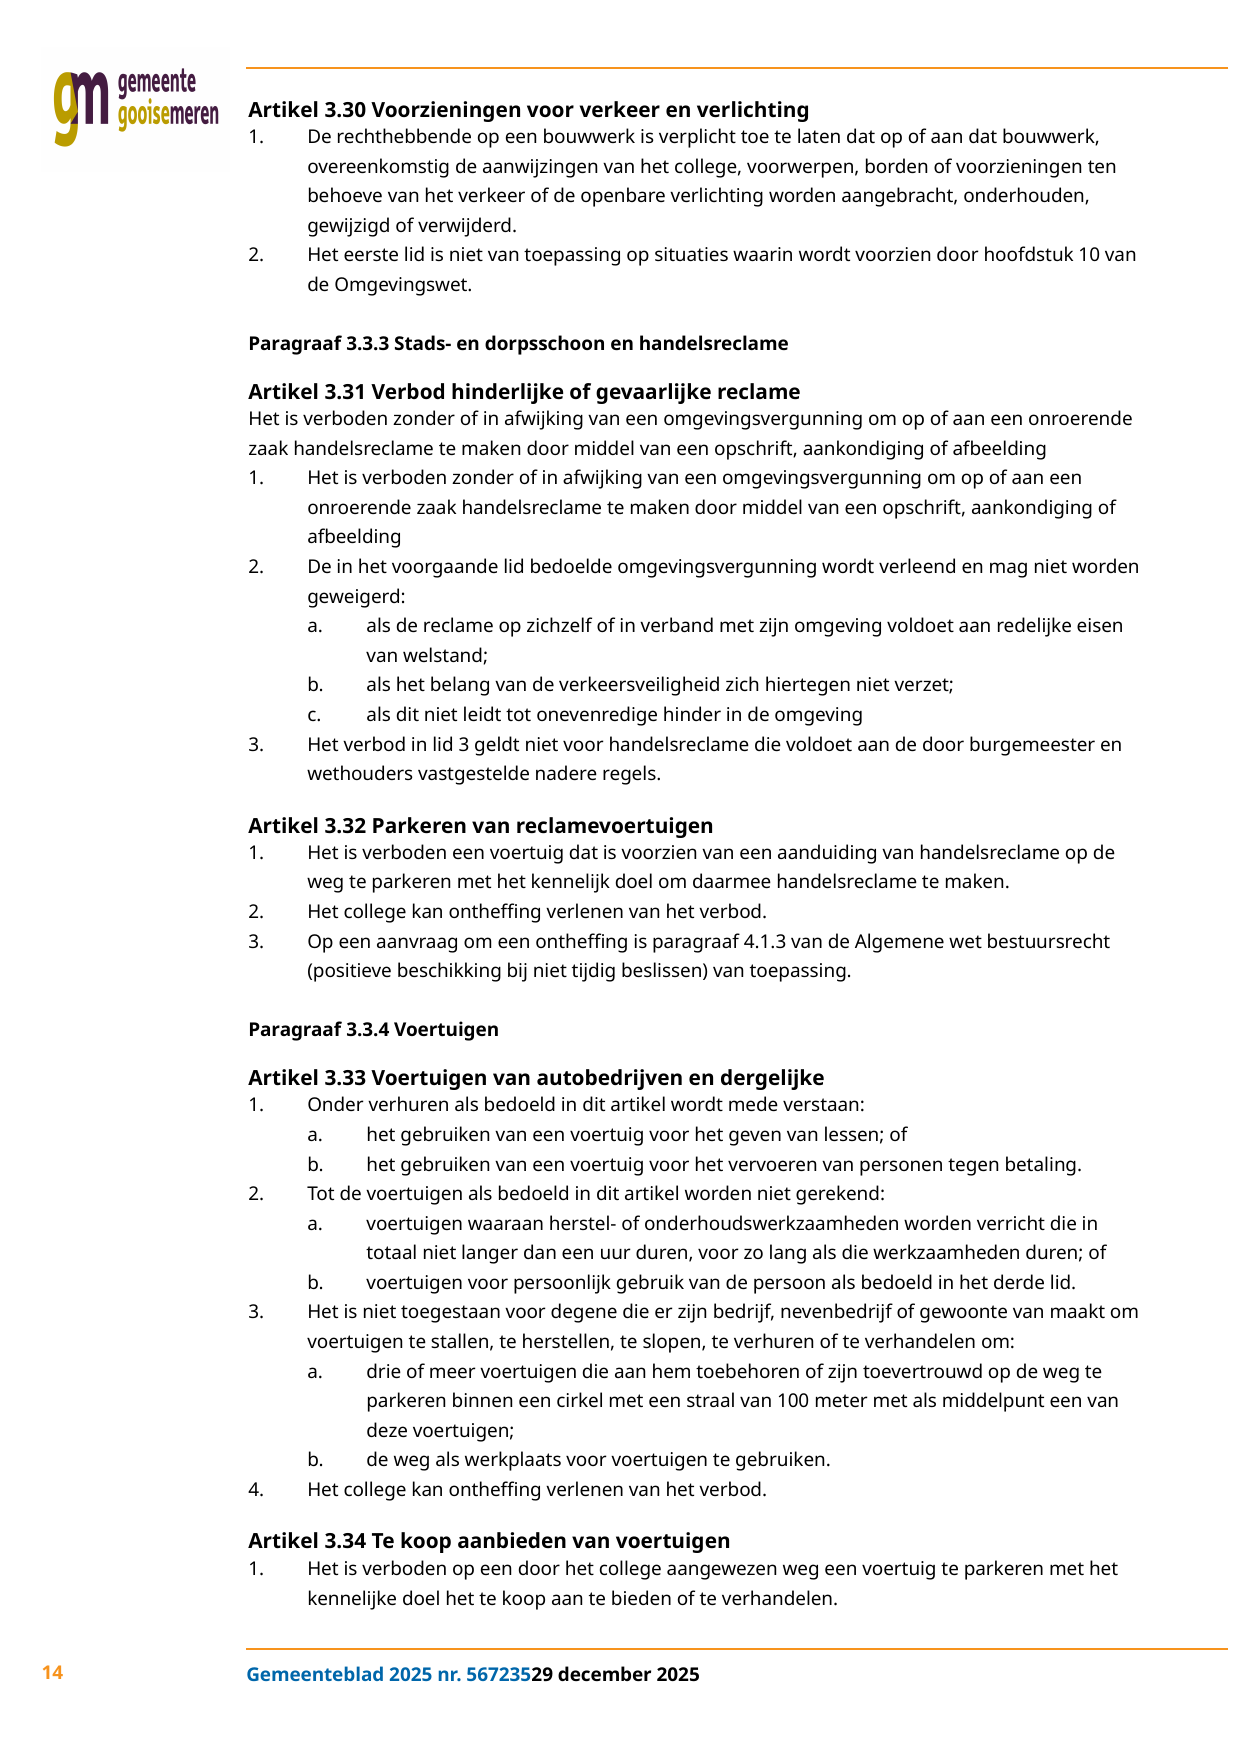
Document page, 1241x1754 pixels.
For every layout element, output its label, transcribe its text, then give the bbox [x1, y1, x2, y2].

list Het eerste lid is niet van toepassing op situaties waarin wordt voorzien door hoofdstuk 10 van de Omgevingswet. [248, 242, 1152, 297]
list als dit niet leidt tot onevenredige hinder in de omgeving [307, 701, 1152, 727]
list De in het voorgaande lid bedoelde omgevingsvergunning wordt verleend en mag niet worden geweigerd: [248, 553, 1152, 608]
list Het is verboden op een door het college aangewezen weg een voertuig te parkeren met het kennelijke doel het te koop aan te bieden of te verhandelen. [248, 1555, 1152, 1610]
list De rechthebbende op een bouwwerk is verplicht toe te laten dat op of aan dat bouwwerk, overeenkomstig de aanwijzingen van het college, voorwerpen, borden of voorzieningen ten behoeve van het verkeer of de openbare verlichting worden aangebracht, onderhouden, gewijzigd of verwijderd. [248, 123, 1152, 238]
list drie of meer voertuigen die aan hem toebehoren of zijn toevertrouwd op de weg te parkeren binnen een cirkel met een straal van 100 meter met als middelpunt een van deze voertuigen; [307, 1358, 1152, 1443]
text Artikel 3.34 Te koop aanbieden van voertuigen [248, 1527, 1152, 1555]
list Het is niet toegestaan voor degene die er zijn bedrijf, nevenbedrijf of gewoonte van maakt om voertuigen te stallen, te herstellen, te slopen, te verhuren of te verhandelen om: [248, 1299, 1152, 1354]
list als de reclame op zichzelf of in verband met zijn omgeving voldoet aan redelijke eisen van welstand; [307, 612, 1152, 668]
list Het is verboden zonder of in afwijking van een omgevingsvergunning om op of aan een onroerende zaak handelsreclame te maken door middel van een opschrift, aankondiging of afbeelding [248, 464, 1152, 549]
text Paragraaf 3.3.3 Stads- en dorpsschoon en handelsreclame [248, 330, 1152, 356]
list als het belang van de verkeersveiligheid zich hiertegen niet verzet; [307, 672, 1152, 697]
list het gebruiken van een voertuig voor het vervoeren van personen tegen betaling. [307, 1151, 1152, 1177]
list de weg als werkplaats voor voertuigen te gebruiken. [307, 1447, 1152, 1472]
text Het is verboden zonder of in afwijking van een omgevingsvergunning om op of aan een onroerende zaak handelsreclame te maken door middel van een opschrift, aankondiging of afbeelding [248, 405, 1152, 461]
list voertuigen voor persoonlijk gebruik van de persoon als bedoeld in het derde lid. [307, 1269, 1152, 1295]
list Het verbod in lid 3 geldt niet voor handelsreclame die voldoet aan de door burgemeester en wethouders vastgestelde nadere regels. [248, 731, 1152, 786]
picture [41, 47, 231, 172]
text Artikel 3.31 Verbod hinderlijke of gevaarlijke reclame [248, 377, 1152, 405]
text Artikel 3.33 Voertuigen van autobedrijven en dergelijke [248, 1063, 1152, 1092]
list Onder verhuren als bedoeld in dit artikel wordt mede verstaan: [248, 1092, 1152, 1117]
list Tot de voertuigen als bedoeld in dit artikel worden niet gerekend: [248, 1180, 1152, 1206]
text Paragraaf 3.3.4 Voertuigen [248, 1017, 1152, 1042]
list voertuigen waaraan herstel- of onderhoudswerkzaamheden worden verricht die in totaal niet langer dan een uur duren, voor zo lang als die werkzaamheden duren; of [307, 1210, 1152, 1265]
list het gebruiken van een voertuig voor het geven van lessen; of [307, 1121, 1152, 1147]
list Het college kan ontheffing verlenen van het verbod. [248, 898, 1152, 924]
text Artikel 3.30 Voorzieningen voor verkeer en verlichting [248, 95, 1152, 123]
text Artikel 3.32 Parkeren van reclamevoertuigen [248, 811, 1152, 839]
list Het college kan ontheffing verlenen van het verbod. [248, 1476, 1152, 1502]
list Op een aanvraag om een ontheffing is paragraaf 4.1.3 van de Algemene wet bestuursrecht (positieve beschikking bij niet tijdig beslissen) van toepassing. [248, 928, 1152, 983]
list Het is verboden een voertuig dat is voorzien van een aanduiding van handelsreclame op de weg te parkeren met het kennelijk doel om daarmee handelsreclame te maken. [248, 839, 1152, 894]
